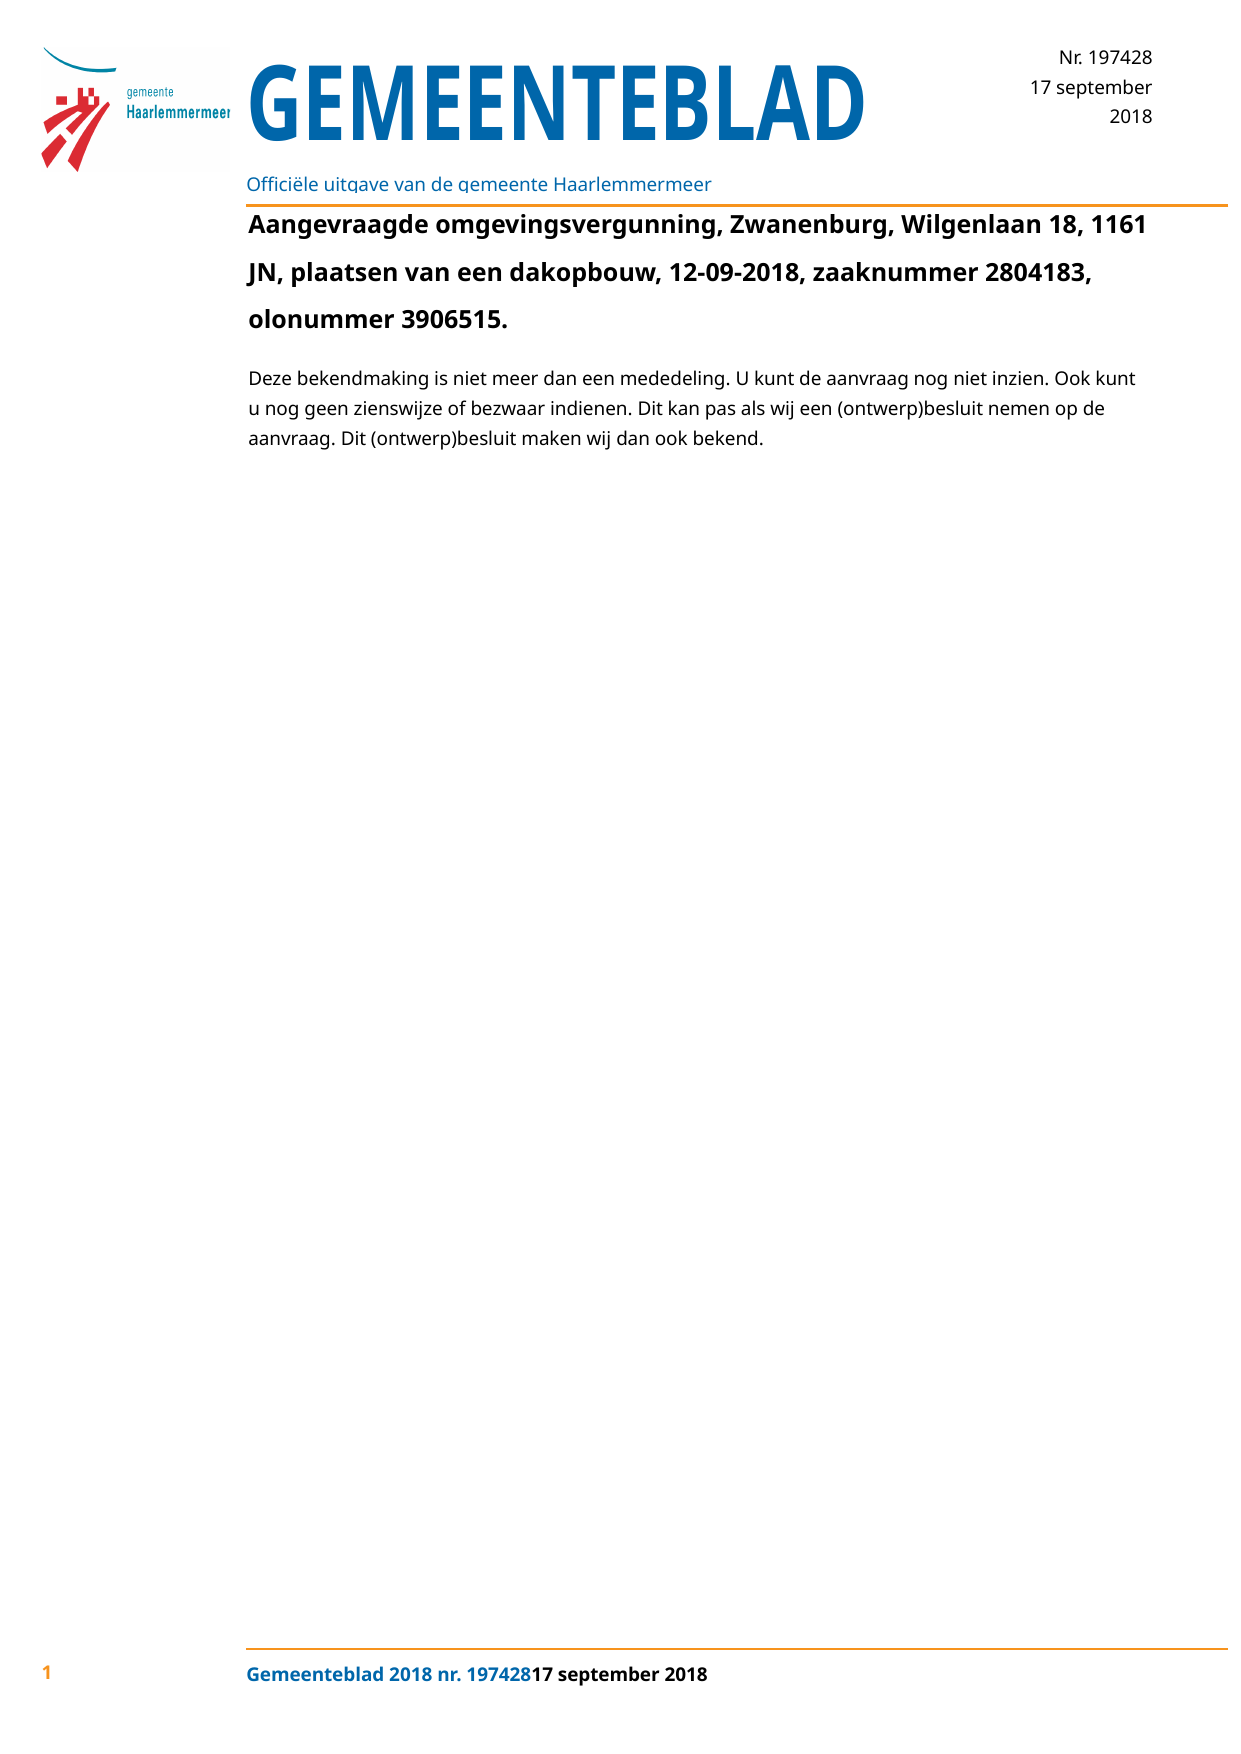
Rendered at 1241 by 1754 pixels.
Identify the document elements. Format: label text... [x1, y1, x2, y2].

text Aangevraagde omgevingsvergunning, Zwanenburg, Wilgenlaan 18, 1161 JN, plaatsen van een dakopbouw, 12-09-2018, zaaknummer 2804183, olonummer 3906515. [248, 207, 1152, 336]
picture [41, 47, 231, 172]
text Deze bekendmaking is niet meer dan een mededeling. U kunt de aanvraag nog niet inzien. Ook kunt u nog geen zienswijze of bezwaar indienen. Dit kan pas als wij een (ontwerp)besluit nemen op de aanvraag. Dit (ontwerp)besluit maken wij dan ook bekend. [248, 366, 1152, 450]
